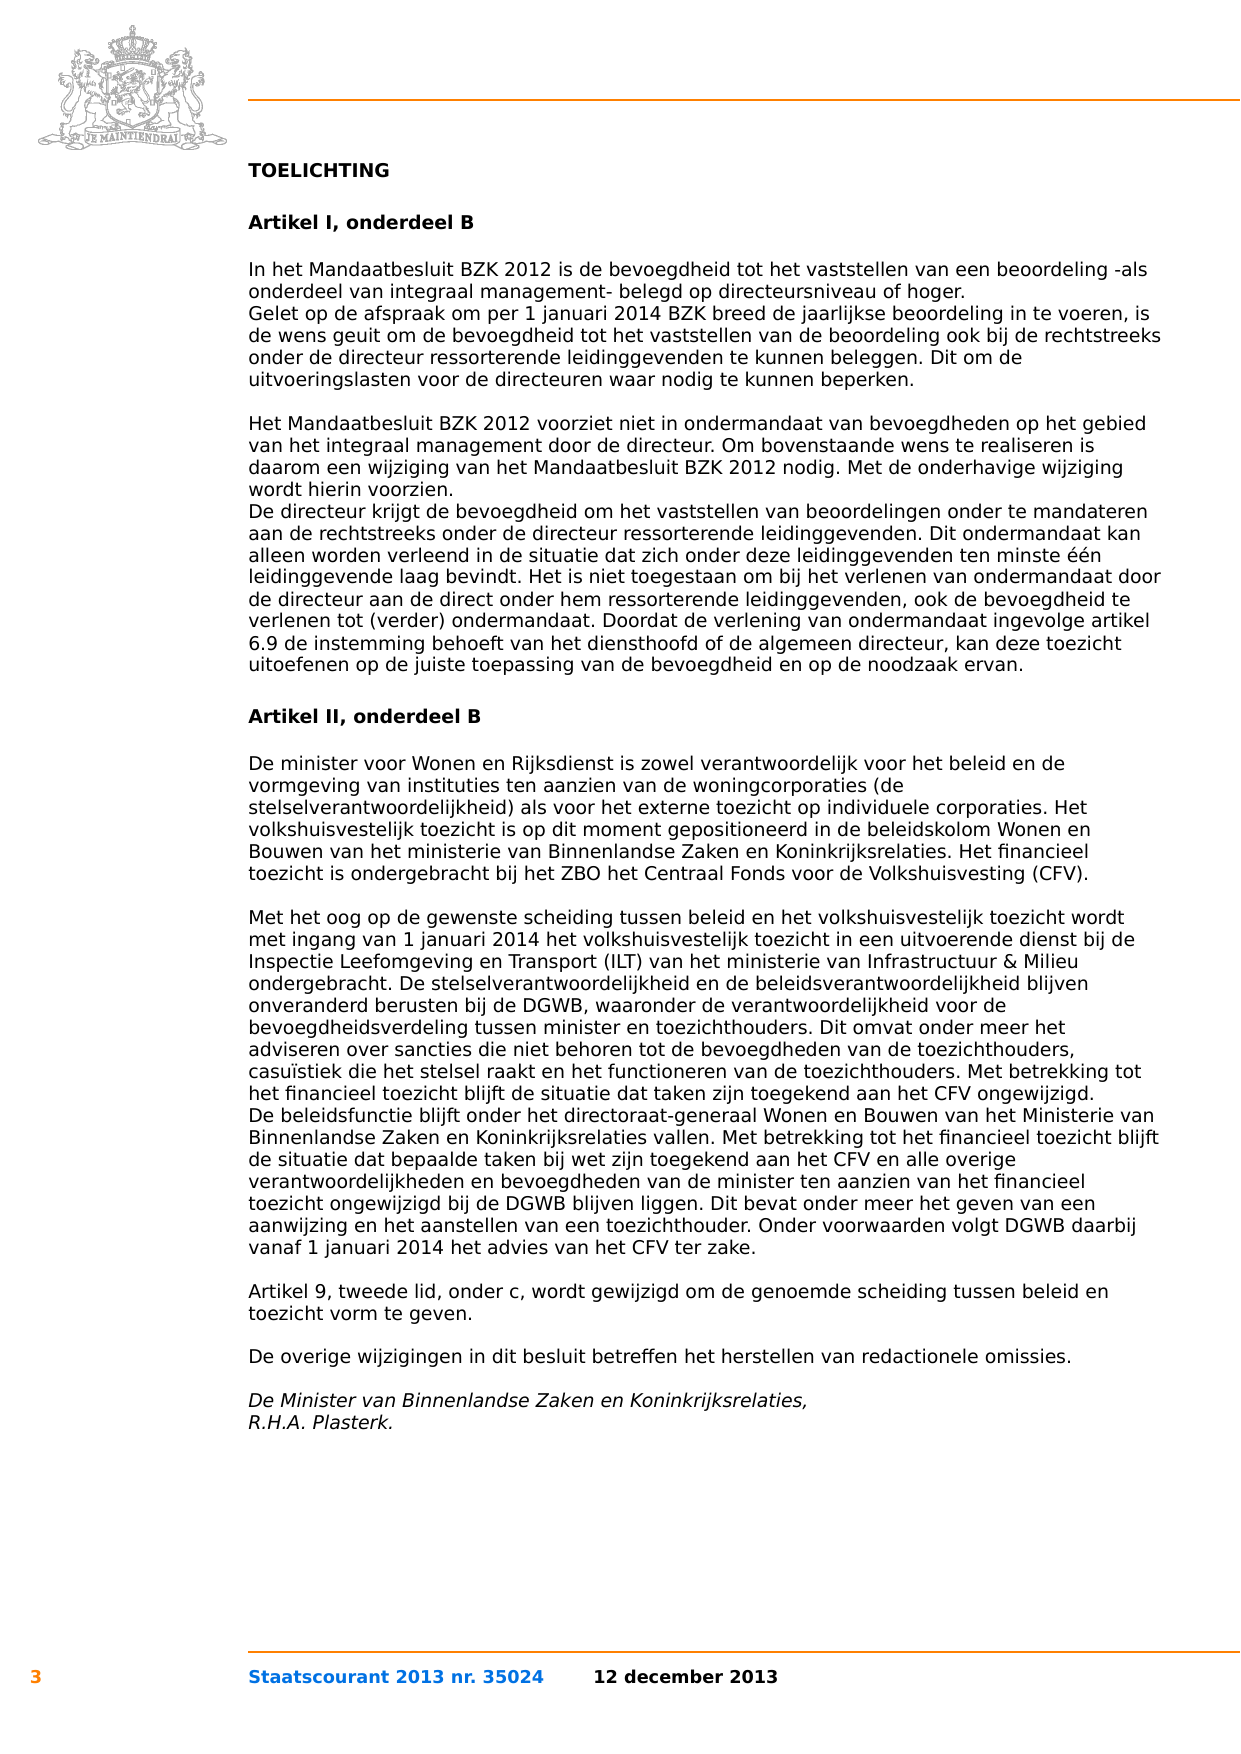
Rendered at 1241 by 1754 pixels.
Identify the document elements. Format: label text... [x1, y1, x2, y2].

subtitle Artikel I, onderdeel B [248, 212, 1163, 234]
text De beleidsfunctie blijft onder het directoraat-generaal Wonen en Bouwen van het Ministerie van Binnenlandse Zaken en Koninkrijksrelaties vallen. Met betrekking tot het financieel toezicht blijft de situatie dat bepaalde taken bij wet zijn toegekend aan het CFV en alle overige verantwoordelijkheden en bevoegdheden van de minister ten aanzien van het financieel toezicht ongewijzigd bij de DGWB blijven liggen. Dit bevat onder meer het geven van een aanwijzing en het aanstellen van een toezichthouder. Onder voorwaarden volgt DGWB daarbij vanaf 1 januari 2014 het advies van het CFV ter zake. [248, 1105, 1163, 1259]
subtitle TOELICHTING [248, 160, 1163, 182]
text De Minister van Binnenlandse Zaken en Koninkrijksrelaties, R.H.A. Plasterk. [248, 1390, 1163, 1434]
text Met het oog op de gewenste scheiding tussen beleid en het volkshuisvestelijk toezicht wordt met ingang van 1 januari 2014 het volkshuisvestelijk toezicht in een uitvoerende dienst bij de Inspectie Leefomgeving en Transport (ILT) van het ministerie van Infrastructuur & Milieu ondergebracht. De stelselverantwoordelijkheid en de beleidsverantwoordelijkheid blijven onveranderd berusten bij de DGWB, waaronder de verantwoordelijkheid voor de bevoegdheidsverdeling tussen minister en toezichthouders. Dit omvat onder meer het adviseren over sancties die niet behoren tot de bevoegdheden van de toezichthouders, casuïstiek die het stelsel raakt en het functioneren van de toezichthouders. Met betrekking tot het financieel toezicht blijft de situatie dat taken zijn toegekend aan het CFV ongewijzigd. [248, 907, 1163, 1105]
text In het Mandaatbesluit BZK 2012 is de bevoegdheid tot het vaststellen van een beoordeling -als onderdeel van integraal management- belegd op directeursniveau of hoger. [248, 259, 1163, 303]
text De minister voor Wonen en Rijksdienst is zowel verantwoordelijk voor het beleid en de vormgeving van instituties ten aanzien van de woningcorporaties (de stelselverantwoordelijkheid) als voor het externe toezicht op individuele corporaties. Het volkshuisvestelijk toezicht is op dit moment gepositioneerd in de beleidskolom Wonen en Bouwen van het ministerie van Binnenlandse Zaken en Koninkrijksrelaties. Het financieel toezicht is ondergebracht bij het ZBO het Centraal Fonds voor de Volkshuisvesting (CFV). [248, 753, 1163, 885]
text De directeur krijgt de bevoegdheid om het vaststellen van beoordelingen onder te mandateren aan de rechtstreeks onder de directeur ressorterende leidinggevenden. Dit ondermandaat kan alleen worden verleend in de situatie dat zich onder deze leidinggevenden ten minste één leidinggevende laag bevindt. Het is niet toegestaan om bij het verlenen van ondermandaat door de directeur aan de direct onder hem ressorterende leidinggevenden, ook de bevoegdheid te verlenen tot (verder) ondermandaat. Doordat de verlening van ondermandaat ingevolge artikel 6.9 de instemming behoeft van het diensthoofd of de algemeen directeur, kan deze toezicht uitoefenen op de juiste toepassing van de bevoegdheid en op de noodzaak ervan. [248, 501, 1163, 676]
text Het Mandaatbesluit BZK 2012 voorziet niet in ondermandaat van bevoegdheden op het gebied van het integraal management door de directeur. Om bovenstaande wens te realiseren is daarom een wijziging van het Mandaatbesluit BZK 2012 nodig. Met de onderhavige wijziging wordt hierin voorzien. [248, 413, 1163, 501]
text Gelet op de afspraak om per 1 januari 2014 BZK breed de jaarlijkse beoordeling in te voeren, is de wens geuit om de bevoegdheid tot het vaststellen van de beoordeling ook bij de rechtstreeks onder de directeur ressorterende leidinggevenden te kunnen beleggen. Dit om de uitvoeringslasten voor de directeuren waar nodig te kunnen beperken. [248, 303, 1163, 391]
picture [38, 25, 227, 150]
text De overige wijzigingen in dit besluit betreffen het herstellen van redactionele omissies. [248, 1346, 1163, 1368]
text Artikel 9, tweede lid, onder c, wordt gewijzigd om de genoemde scheiding tussen beleid en toezicht vorm te geven. [248, 1281, 1163, 1324]
subtitle Artikel II, onderdeel B [248, 706, 1163, 728]
